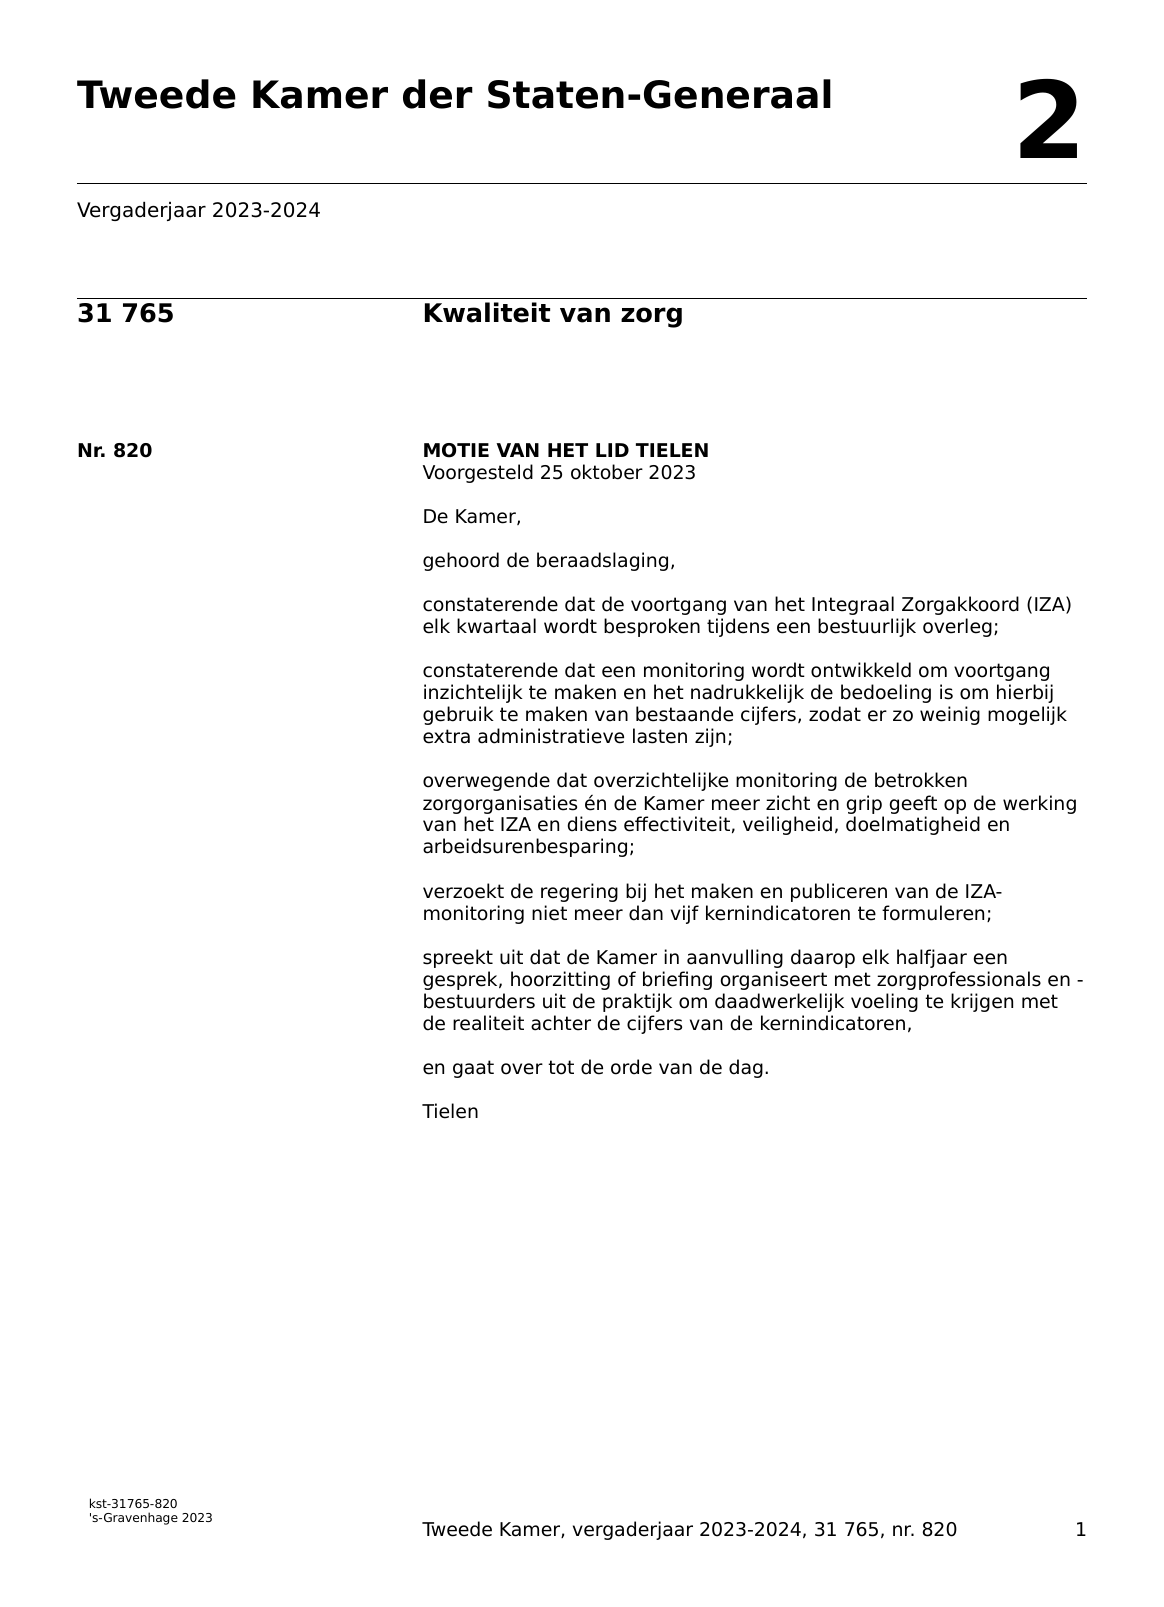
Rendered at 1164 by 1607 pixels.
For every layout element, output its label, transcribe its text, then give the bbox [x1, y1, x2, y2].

text constaterende dat de voortgang van het Integraal Zorgakkoord (IZA) elk kwartaal wordt besproken tijdens een bestuurlijk overleg; [422, 594, 1087, 638]
table_header 2 [886, 59, 1087, 183]
text gehoord de beraadslaging, [422, 550, 1087, 572]
text spreekt uit dat de Kamer in aanvulling daarop elk halfjaar een gesprek, hoorzitting of briefing organiseert met zorgprofessionals en -bestuurders uit de praktijk om daadwerkelijk voeling te krijgen met de realiteit achter de cijfers van de kernindicatoren, [422, 947, 1087, 1034]
subtitle Nr. 820 MOTIE VAN HET LID TIELEN [77, 440, 1087, 462]
text Tielen [422, 1101, 1087, 1123]
subtitle 31 765 Kwaliteit van zorg [77, 299, 1087, 329]
text De Kamer, [422, 506, 1087, 528]
text verzoekt de regering bij het maken en publiceren van de IZA-monitoring niet meer dan vijf kernindicatoren te formuleren; [422, 881, 1087, 924]
text 's-Gravenhage 2023 [88, 1511, 323, 1525]
text en gaat over tot de orde van de dag. [422, 1057, 1087, 1079]
table_header Tweede Kamer der Staten-Generaal [77, 59, 886, 183]
text Voorgesteld 25 oktober 2023 [422, 462, 1087, 484]
text constaterende dat een monitoring wordt ontwikkeld om voortgang inzichtelijk te maken en het nadrukkelijk de bedoeling is om hierbij gebruik te maken van bestaande cijfers, zodat er zo weinig mogelijk extra administratieve lasten zijn; [422, 660, 1087, 748]
table_cell Vergaderjaar 2023-2024 [77, 184, 1087, 298]
text kst-31765-820 [88, 1497, 323, 1511]
text overwegende dat overzichtelijke monitoring de betrokken zorgorganisaties én de Kamer meer zicht en grip geeft op de werking van het IZA en diens effectiviteit, veiligheid, doelmatigheid en arbeidsurenbesparing; [422, 770, 1087, 858]
